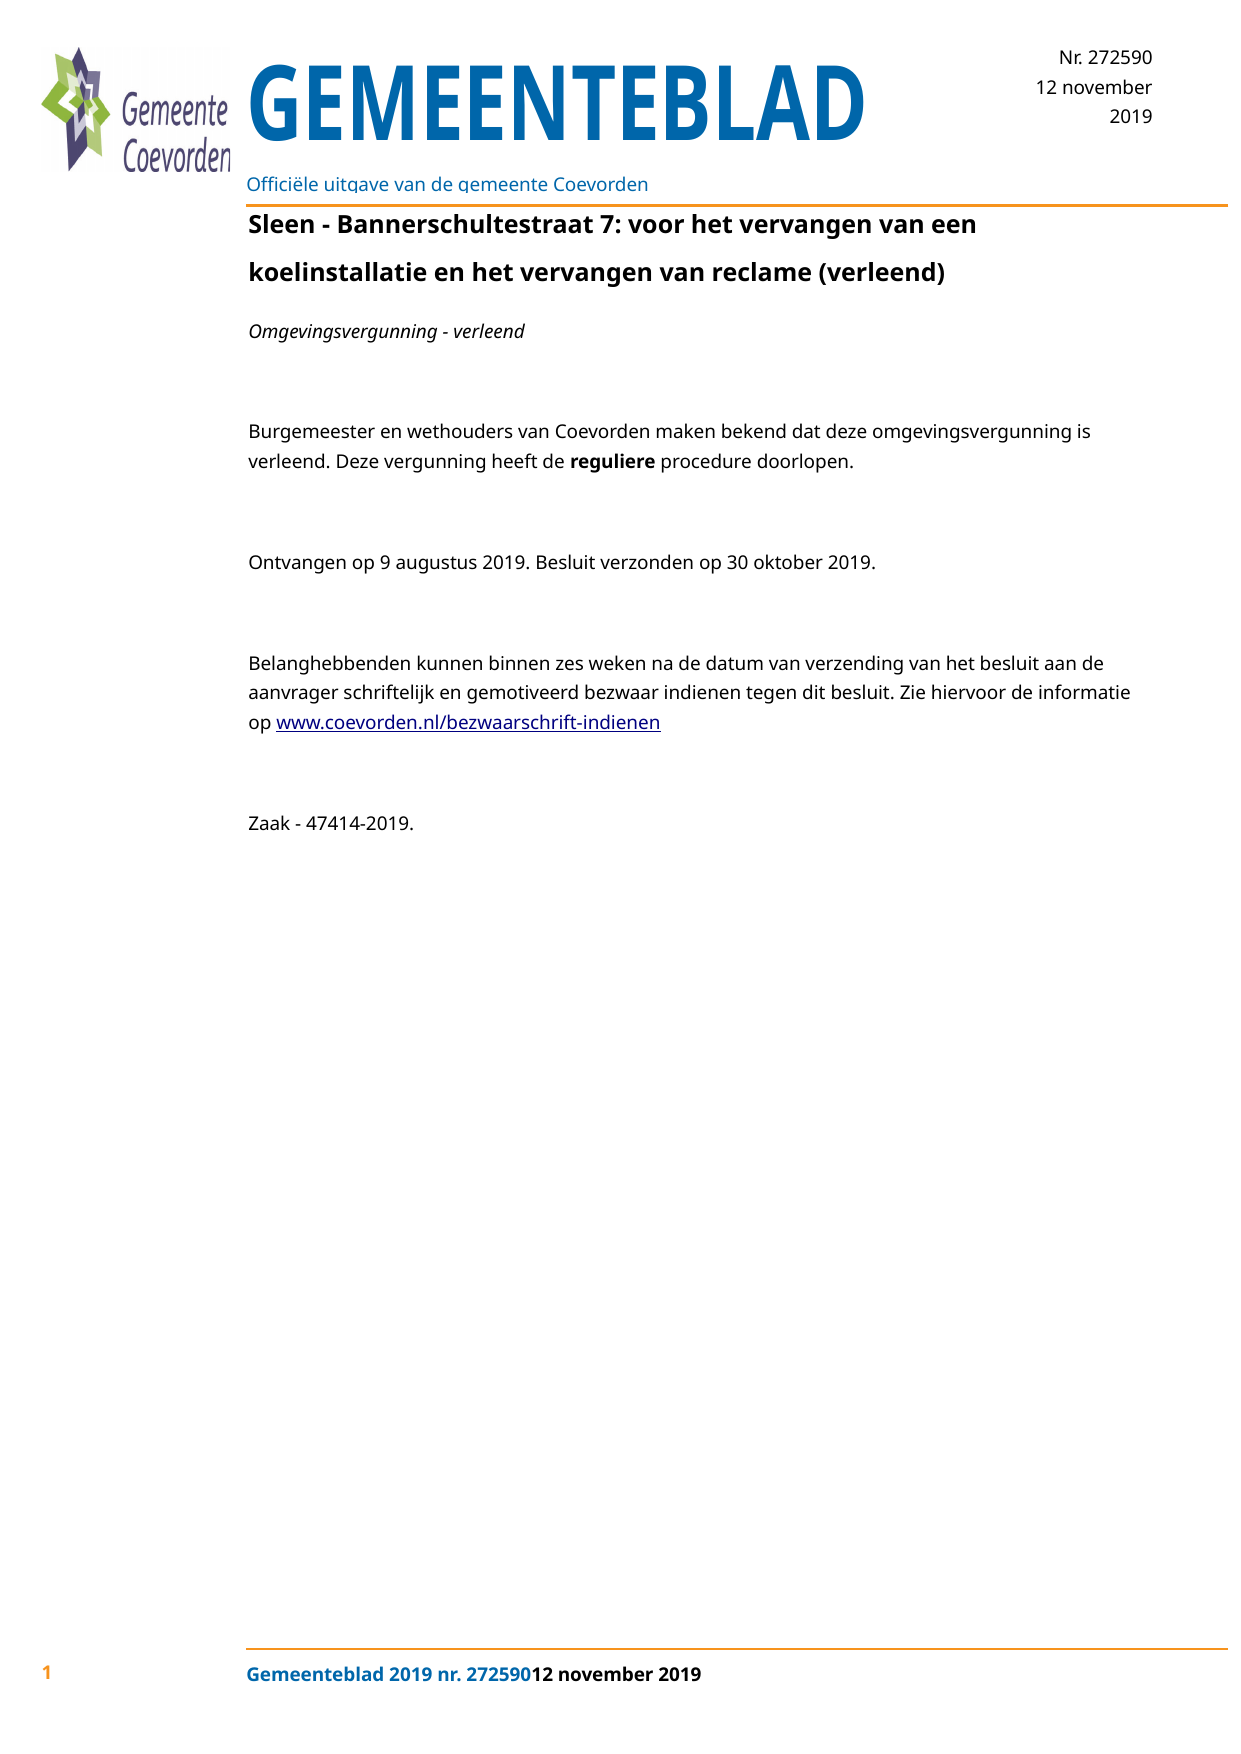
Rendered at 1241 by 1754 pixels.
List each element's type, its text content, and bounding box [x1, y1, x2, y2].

text Belanghebbenden kunnen binnen zes weken na de datum van verzending van het besluit aan de aanvrager schriftelijk en gemotiveerd bezwaar indienen tegen dit besluit. Zie hiervoor de informatie op www.coevorden.nl/bezwaarschrift-indienen [248, 650, 1152, 735]
text Zaak - 47414-2019. [248, 810, 1152, 836]
text Omgevingsvergunning - verleend [248, 318, 1152, 344]
text Sleen - Bannerschultestraat 7: voor het vervangen van een koelinstallatie en het vervangen van reclame (verleend) [248, 207, 1152, 288]
text Ontvangen op 9 augustus 2019. Besluit verzonden op 30 oktober 2019. [248, 549, 1152, 575]
picture [41, 47, 231, 172]
text Burgemeester en wethouders van Coevorden maken bekend dat deze omgevingsvergunning is verleend. Deze vergunning heeft de reguliere procedure doorlopen. [248, 419, 1152, 474]
